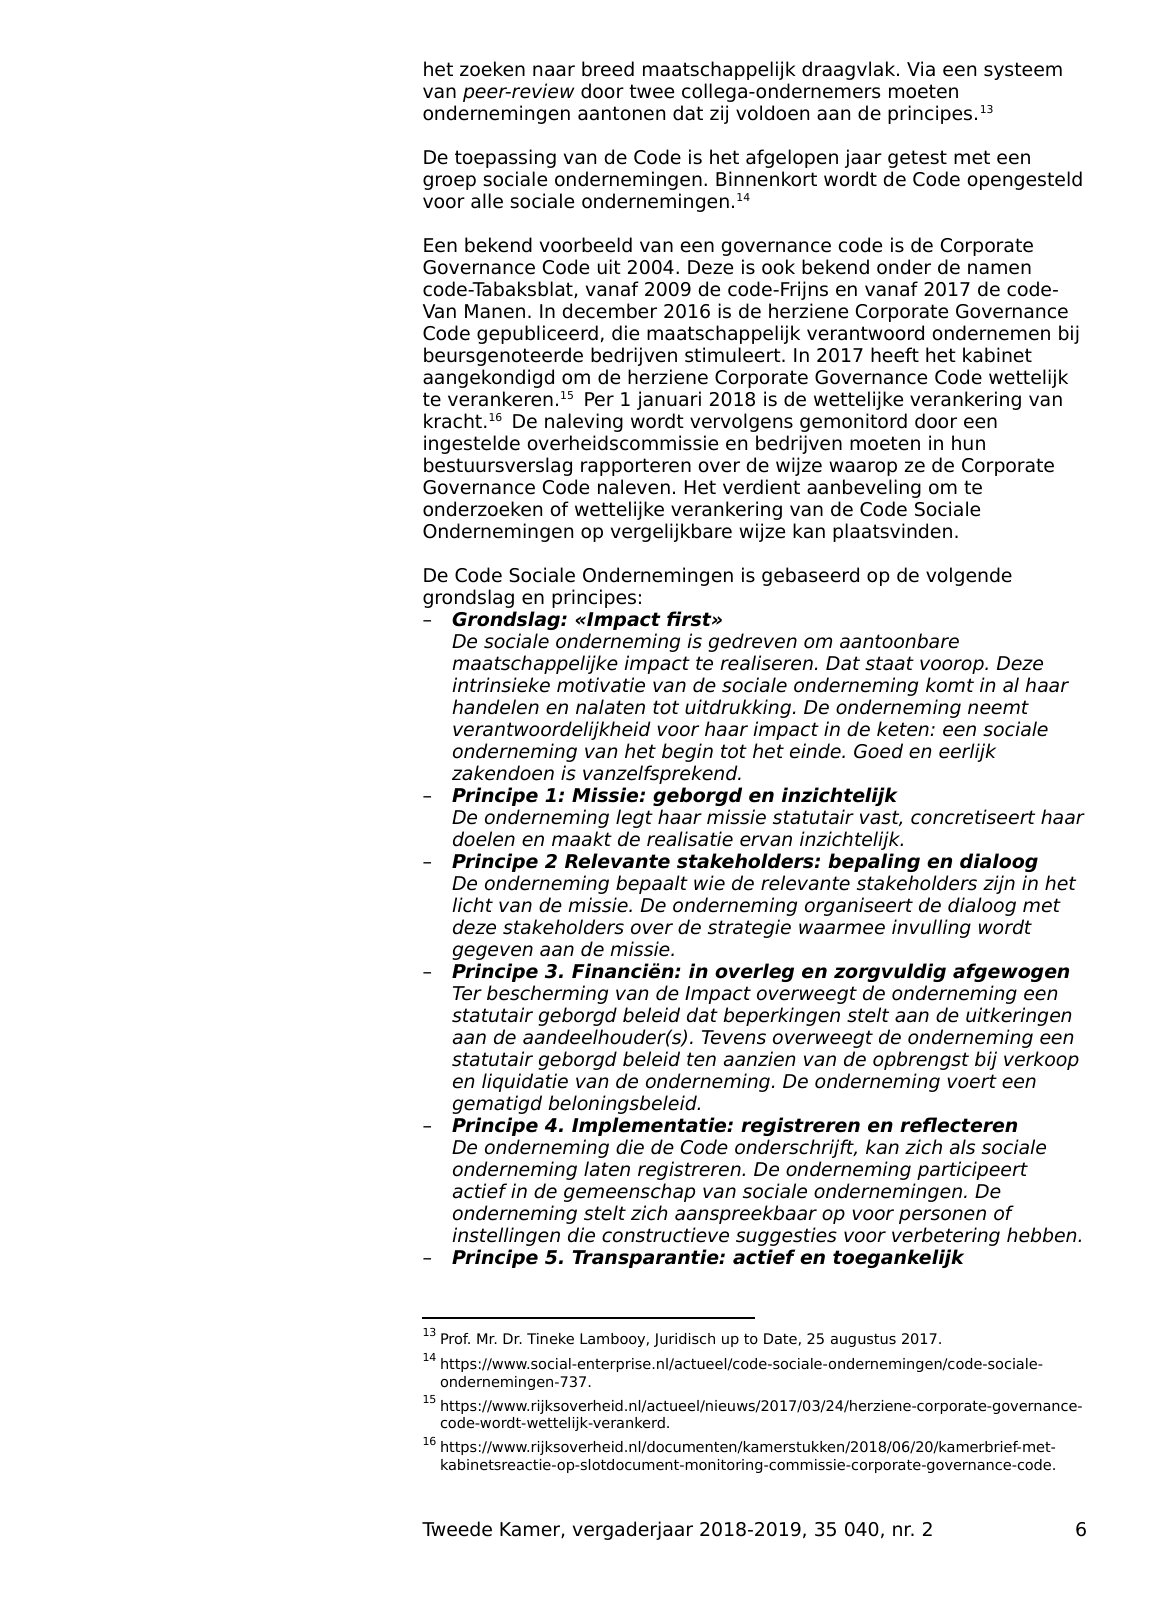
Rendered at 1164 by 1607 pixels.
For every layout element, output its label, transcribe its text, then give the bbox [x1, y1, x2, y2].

text – Grondslag: «Impact first» [422, 609, 1087, 631]
text De onderneming die de Code onderschrijft, kan zich als sociale onderneming laten registreren. De onderneming participeert actief in de gemeenschap van sociale ondernemingen. De onderneming stelt zich aanspreekbaar op voor personen of instellingen die constructieve suggesties voor verbetering hebben. [452, 1137, 1087, 1247]
text – Principe 3. Financiën: in overleg en zorgvuldig afgewogen [422, 961, 1087, 983]
text – Principe 4. Implementatie: registreren en reflecteren [422, 1115, 1087, 1137]
text https://www.social-enterprise.nl/actueel/code-sociale-ondernemingen/code-sociale-ondernemingen-737. [422, 1352, 1087, 1391]
text Ter bescherming van de Impact overweegt de onderneming een statutair geborgd beleid dat beperkingen stelt aan de uitkeringen aan de aandeelhouder(s). Tevens overweegt de onderneming een statutair geborgd beleid ten aanzien van de opbrengst bij verkoop en liquidatie van de onderneming. De onderneming voert een gematigd beloningsbeleid. [452, 983, 1087, 1115]
text De toepassing van de Code is het afgelopen jaar getest met een groep sociale ondernemingen. Binnenkort wordt de Code opengesteld voor alle sociale ondernemingen. [422, 147, 1087, 213]
text het zoeken naar breed maatschappelijk draagvlak. Via een systeem van peer-review door twee collega-ondernemers moeten ondernemingen aantonen dat zij voldoen aan de principes. [422, 59, 1087, 125]
text – Principe 5. Transparantie: actief en toegankelijk [422, 1247, 1087, 1268]
text De Code Sociale Ondernemingen is gebaseerd op de volgende grondslag en principes: [422, 565, 1087, 609]
text – Principe 2 Relevante stakeholders: bepaling en dialoog [422, 851, 1087, 873]
text https://www.rijksoverheid.nl/documenten/kamerstukken/2018/06/20/kamerbrief-met-kabinetsreactie-op-slotdocument-monitoring-commissie-corporate-governance-code. [422, 1435, 1087, 1474]
text De onderneming bepaalt wie de relevante stakeholders zijn in het licht van de missie. De onderneming organiseert de dialoog met deze stakeholders over de strategie waarmee invulling wordt gegeven aan de missie. [452, 873, 1087, 961]
text Een bekend voorbeeld van een governance code is de Corporate Governance Code uit 2004. Deze is ook bekend onder de namen code-Tabaksblat, vanaf 2009 de code-Frijns en vanaf 2017 de code-Van Manen. In december 2016 is de herziene Corporate Governance Code gepubliceerd, die maatschappelijk verantwoord ondernemen bij beursgenoteerde bedrijven stimuleert. In 2017 heeft het kabinet aangekondigd om de herziene Corporate Governance Code wettelijk te verankeren. Per 1 januari 2018 is de wettelijke verankering van kracht. De naleving wordt vervolgens gemonitord door een ingestelde overheidscommissie en bedrijven moeten in hun bestuursverslag rapporteren over de wijze waarop ze de Corporate Governance Code naleven. Het verdient aanbeveling om te onderzoeken of wettelijke verankering van de Code Sociale Ondernemingen op vergelijkbare wijze kan plaatsvinden. [422, 235, 1087, 543]
text De sociale onderneming is gedreven om aantoonbare maatschappelijke impact te realiseren. Dat staat voorop. Deze intrinsieke motivatie van de sociale onderneming komt in al haar handelen en nalaten tot uitdrukking. De onderneming neemt verantwoordelijkheid voor haar impact in de keten: een sociale onderneming van het begin tot het einde. Goed en eerlijk zakendoen is vanzelfsprekend. [452, 631, 1087, 785]
text De onderneming legt haar missie statutair vast, concretiseert haar doelen en maakt de realisatie ervan inzichtelijk. [452, 807, 1087, 851]
text https://www.rijksoverheid.nl/actueel/nieuws/2017/03/24/herziene-corporate-governance-code-wordt-wettelijk-verankerd. [422, 1393, 1087, 1432]
text – Principe 1: Missie: geborgd en inzichtelijk [422, 785, 1087, 807]
text Prof. Mr. Dr. Tineke Lambooy, Juridisch up to Date, 25 augustus 2017. [422, 1327, 1087, 1349]
